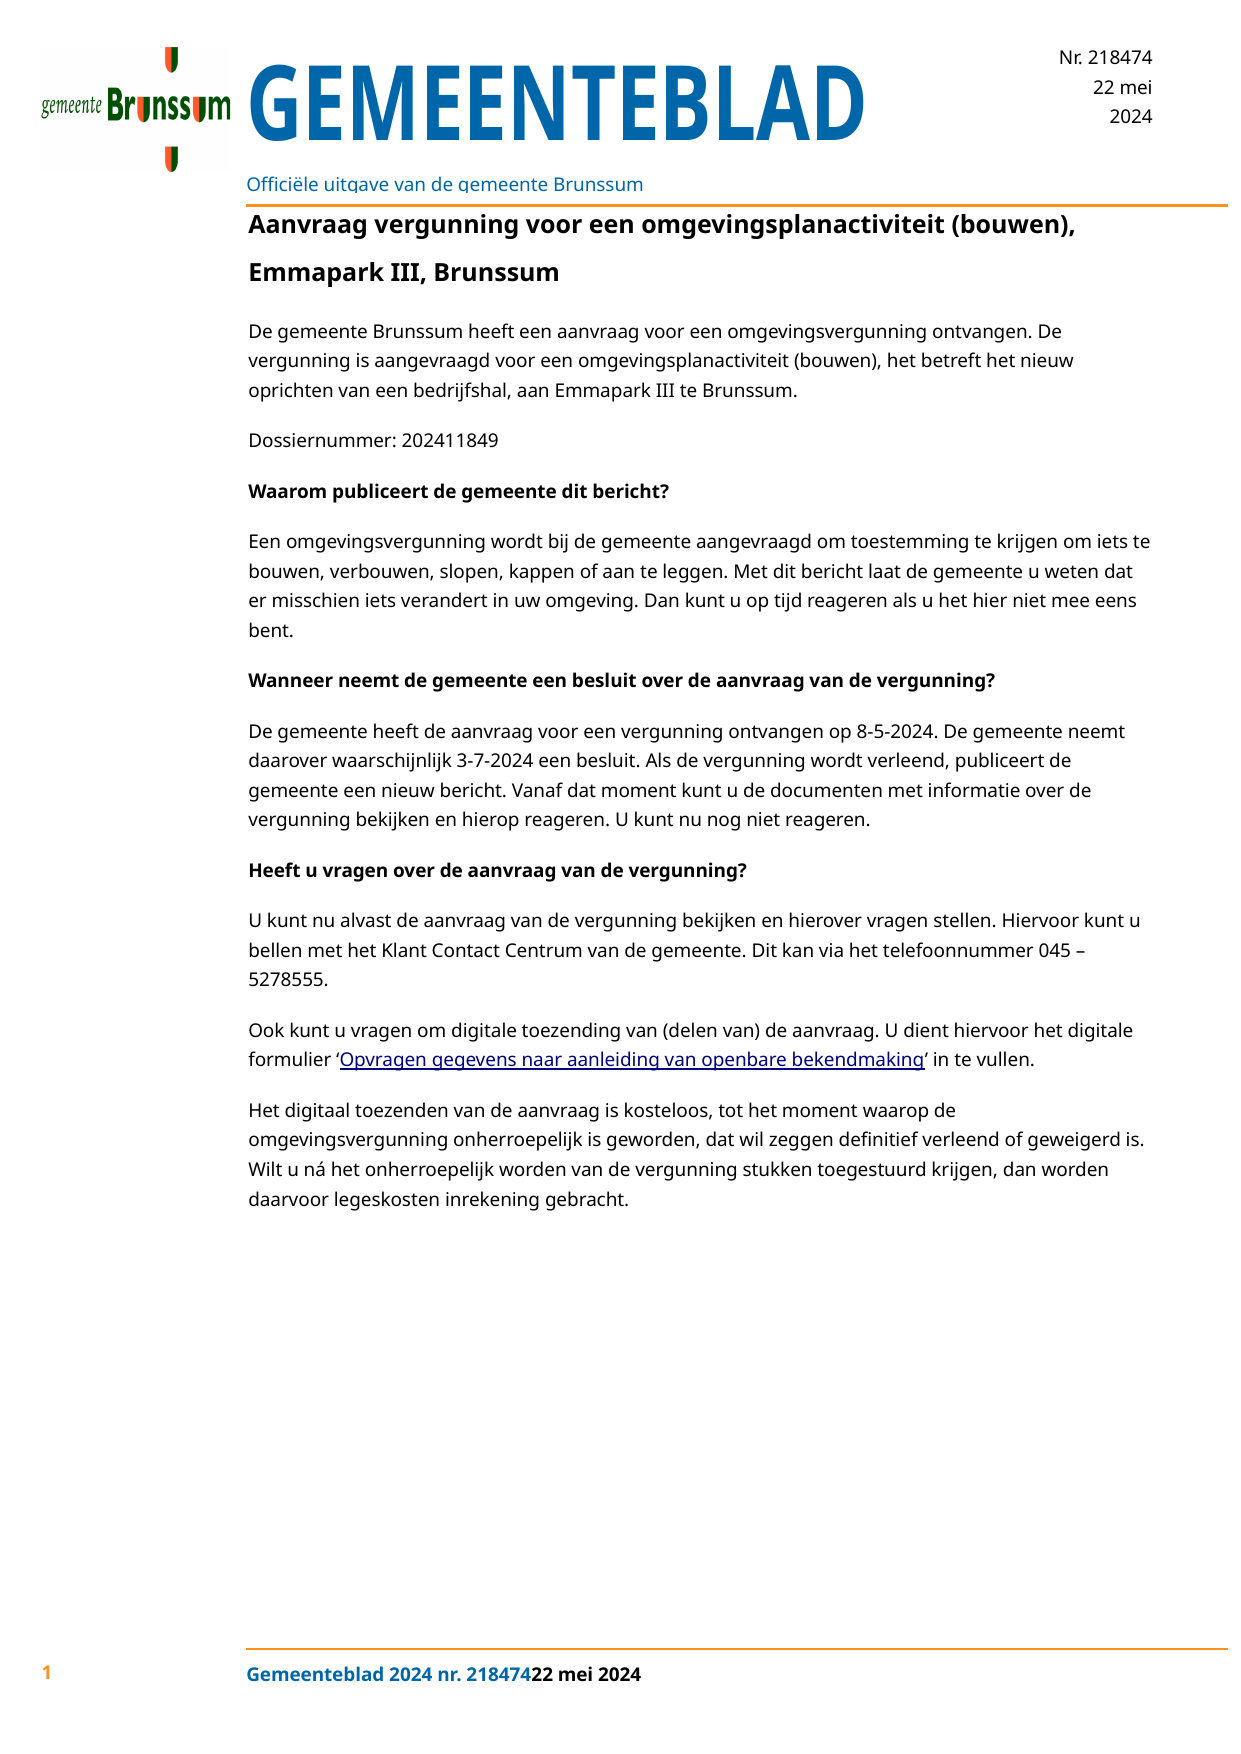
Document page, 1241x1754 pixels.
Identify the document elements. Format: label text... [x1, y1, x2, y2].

text Dossiernummer: 202411849 [248, 427, 1152, 453]
text Wanneer neemt de gemeente een besluit over de aanvraag van de vergunning? [248, 667, 1152, 693]
text Een omgevingsvergunning wordt bij de gemeente aangevraagd om toestemming te krijgen om iets te bouwen, verbouwen, slopen, kappen of aan te leggen. Met dit bericht laat de gemeente u weten dat er misschien iets verandert in uw omgeving. Dan kunt u op tijd reageren als u het hier niet mee eens bent. [248, 528, 1152, 643]
text Het digitaal toezenden van de aanvraag is kosteloos, tot het moment waarop de omgevingsvergunning onherroepelijk is geworden, dat wil zeggen definitief verleend of geweigerd is. Wilt u ná het onherroepelijk worden van de vergunning stukken toegestuurd krijgen, dan worden daarvoor legeskosten inrekening gebracht. [248, 1097, 1152, 1212]
text Ook kunt u vragen om digitale toezending van (delen van) de aanvraag. U dient hiervoor het digitale formulier ‘Opvragen gegevens naar aanleiding van openbare bekendmaking’ in te vullen. [248, 1017, 1152, 1072]
picture [41, 47, 231, 172]
text Heeft u vragen over de aanvraag van de vergunning? [248, 857, 1152, 883]
text De gemeente heeft de aanvraag voor een vergunning ontvangen op 8-5-2024. De gemeente neemt daarover waarschijnlijk 3-7-2024 een besluit. Als de vergunning wordt verleend, publiceert de gemeente een nieuw bericht. Vanaf dat moment kunt u de documenten met informatie over de vergunning bekijken en hierop reageren. U kunt nu nog niet reageren. [248, 718, 1152, 832]
text U kunt nu alvast de aanvraag van de vergunning bekijken en hierover vragen stellen. Hiervoor kunt u bellen met het Klant Contact Centrum van de gemeente. Dit kan via het telefoonnummer 045 – 5278555. [248, 907, 1152, 992]
text De gemeente Brunssum heeft een aanvraag voor een omgevingsvergunning ontvangen. De vergunning is aangevraagd voor een omgevingsplanactiviteit (bouwen), het betreft het nieuw oprichten van een bedrijfshal, aan Emmapark III te Brunssum. [248, 318, 1152, 403]
text Waarom publiceert de gemeente dit bericht? [248, 478, 1152, 504]
text Aanvraag vergunning voor een omgevingsplanactiviteit (bouwen), Emmapark III, Brunssum [248, 207, 1152, 288]
